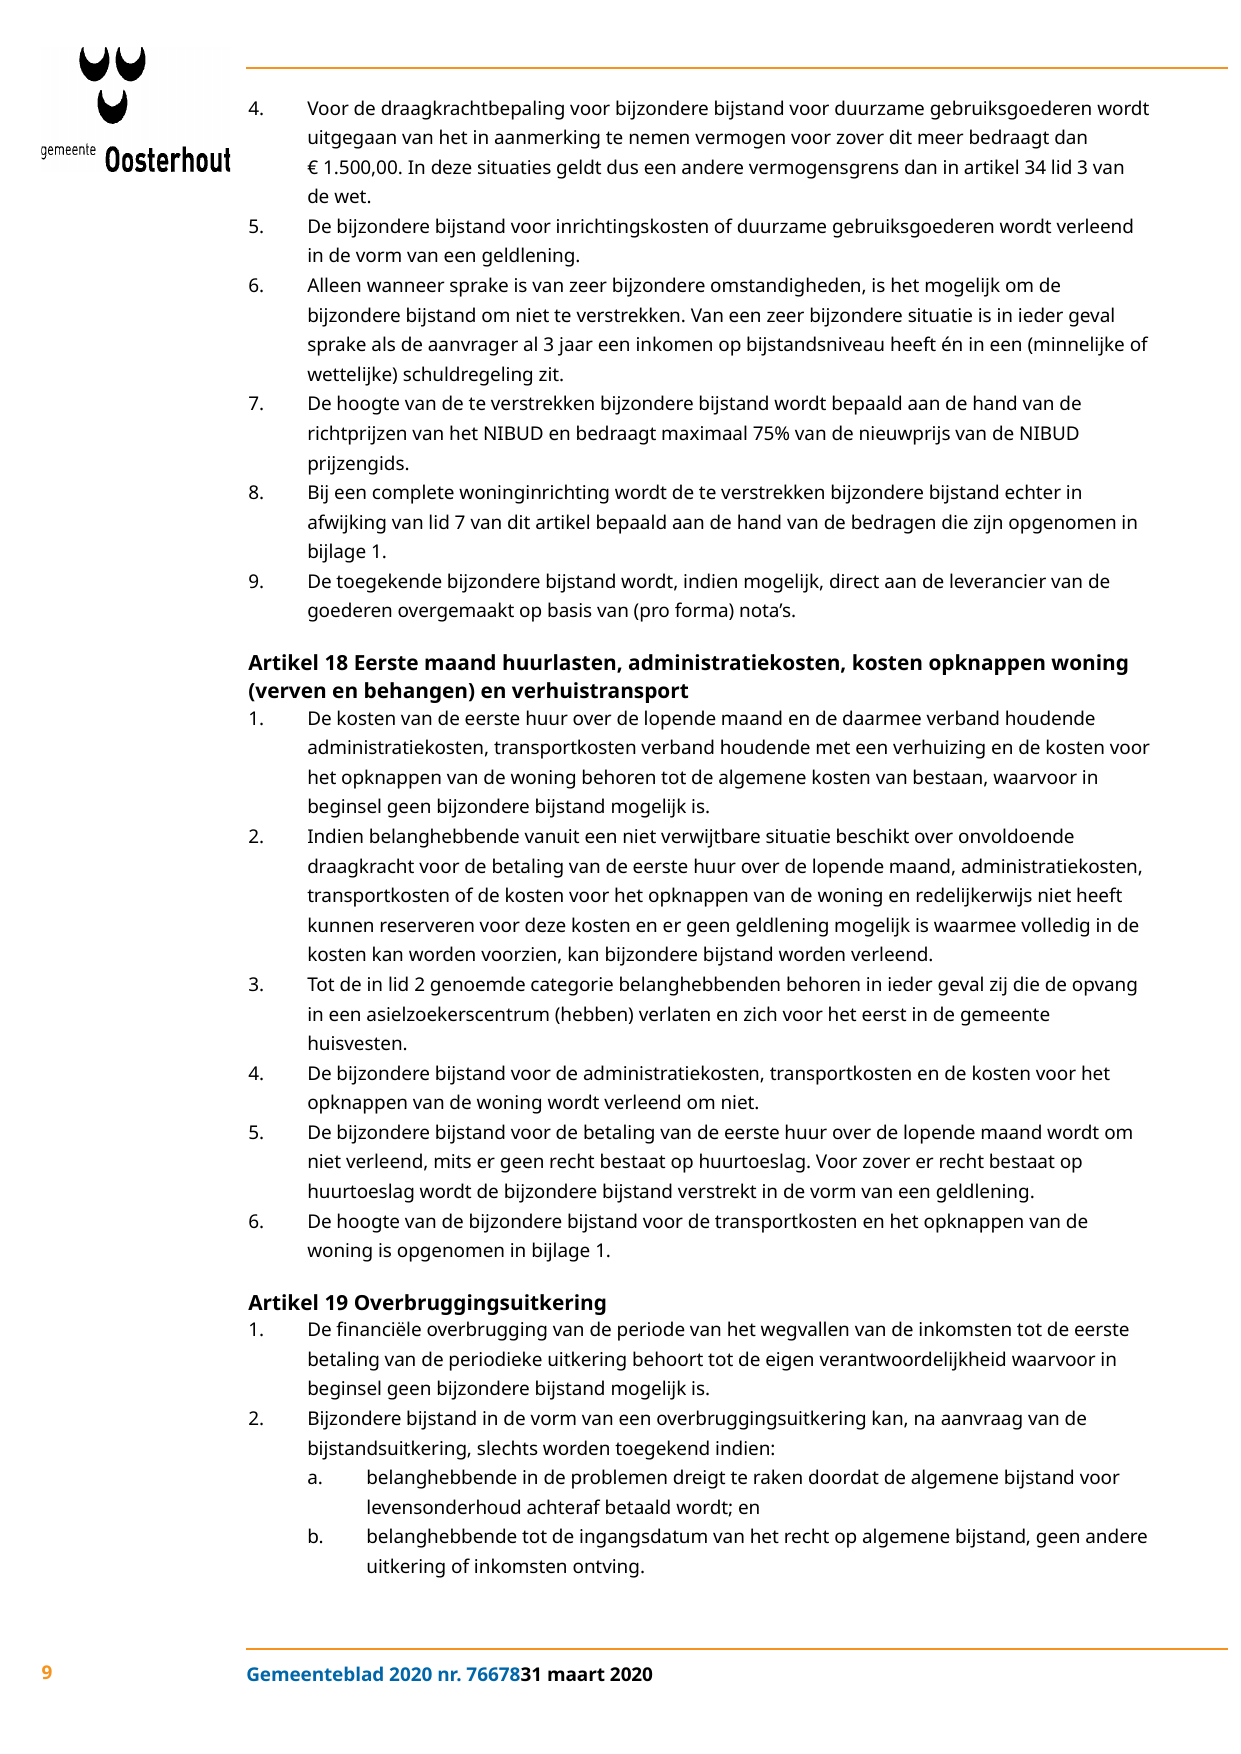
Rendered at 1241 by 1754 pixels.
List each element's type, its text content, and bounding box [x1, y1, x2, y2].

list belanghebbende in de problemen dreigt te raken doordat de algemene bijstand voor levensonderhoud achteraf betaald wordt; en [307, 1464, 1152, 1519]
list Alleen wanneer sprake is van zeer bijzondere omstandigheden, is het mogelijk om de bijzondere bijstand om niet te verstrekken. Van een zeer bijzondere situatie is in ieder geval sprake als de aanvrager al 3 jaar een inkomen op bijstandsniveau heeft én in een (minnelijke of wettelijke) schuldregeling zit. [248, 272, 1152, 387]
list Bijzondere bijstand in de vorm van een overbruggingsuitkering kan, na aanvraag van de bijstandsuitkering, slechts worden toegekend indien: [248, 1405, 1152, 1460]
list Tot de in lid 2 genoemde categorie belanghebbenden behoren in ieder geval zij die de opvang in een asielzoekerscentrum (hebben) verlaten en zich voor het eerst in de gemeente huisvesten. [248, 971, 1152, 1056]
list De hoogte van de te verstrekken bijzondere bijstand wordt bepaald aan de hand van de richtprijzen van het NIBUD en bedraagt maximaal 75% van de nieuwprijs van de NIBUD prijzengids. [248, 391, 1152, 476]
list Voor de draagkrachtbepaling voor bijzondere bijstand voor duurzame gebruiksgoederen wordt uitgegaan van het in aanmerking te nemen vermogen voor zover dit meer bedraagt dan € 1.500,00. In deze situaties geldt dus een andere vermogensgrens dan in artikel 34 lid 3 van de wet. [248, 95, 1152, 209]
list De bijzondere bijstand voor de administratiekosten, transportkosten en de kosten voor het opknappen van de woning wordt verleend om niet. [248, 1060, 1152, 1115]
list De financiële overbrugging van de periode van het wegvallen van de inkomsten tot de eerste betaling van de periodieke uitkering behoort tot de eigen verantwoordelijkheid waarvoor in beginsel geen bijzondere bijstand mogelijk is. [248, 1316, 1152, 1401]
text Artikel 18 Eerste maand huurlasten, administratiekosten, kosten opknappen woning (verven en behangen) en verhuistransport [248, 648, 1152, 705]
list De toegekende bijzondere bijstand wordt, indien mogelijk, direct aan de leverancier van de goederen overgemaakt op basis van (pro forma) nota’s. [248, 568, 1152, 623]
list De bijzondere bijstand voor de betaling van de eerste huur over de lopende maand wordt om niet verleend, mits er geen recht bestaat op huurtoeslag. Voor zover er recht bestaat op huurtoeslag wordt de bijzondere bijstand verstrekt in de vorm van een geldlening. [248, 1119, 1152, 1204]
list De kosten van de eerste huur over de lopende maand en de daarmee verband houdende administratiekosten, transportkosten verband houdende met een verhuizing en de kosten voor het opknappen van de woning behoren tot de algemene kosten van bestaan, waarvoor in beginsel geen bijzondere bijstand mogelijk is. [248, 705, 1152, 819]
list Indien belanghebbende vanuit een niet verwijtbare situatie beschikt over onvoldoende draagkracht voor de betaling van de eerste huur over de lopende maand, administratiekosten, transportkosten of de kosten voor het opknappen van de woning en redelijkerwijs niet heeft kunnen reserveren voor deze kosten en er geen geldlening mogelijk is waarmee volledig in de kosten kan worden voorzien, kan bijzondere bijstand worden verleend. [248, 823, 1152, 967]
list De bijzondere bijstand voor inrichtingskosten of duurzame gebruiksgoederen wordt verleend in de vorm van een geldlening. [248, 213, 1152, 268]
picture [41, 47, 231, 172]
list belanghebbende tot de ingangsdatum van het recht op algemene bijstand, geen andere uitkering of inkomsten ontving. [307, 1523, 1152, 1579]
list De hoogte van de bijzondere bijstand voor de transportkosten en het opknappen van de woning is opgenomen in bijlage 1. [248, 1208, 1152, 1263]
text Artikel 19 Overbruggingsuitkering [248, 1288, 1152, 1316]
list Bij een complete woninginrichting wordt de te verstrekken bijzondere bijstand echter in afwijking van lid 7 van dit artikel bepaald aan de hand van de bedragen die zijn opgenomen in bijlage 1. [248, 479, 1152, 564]
